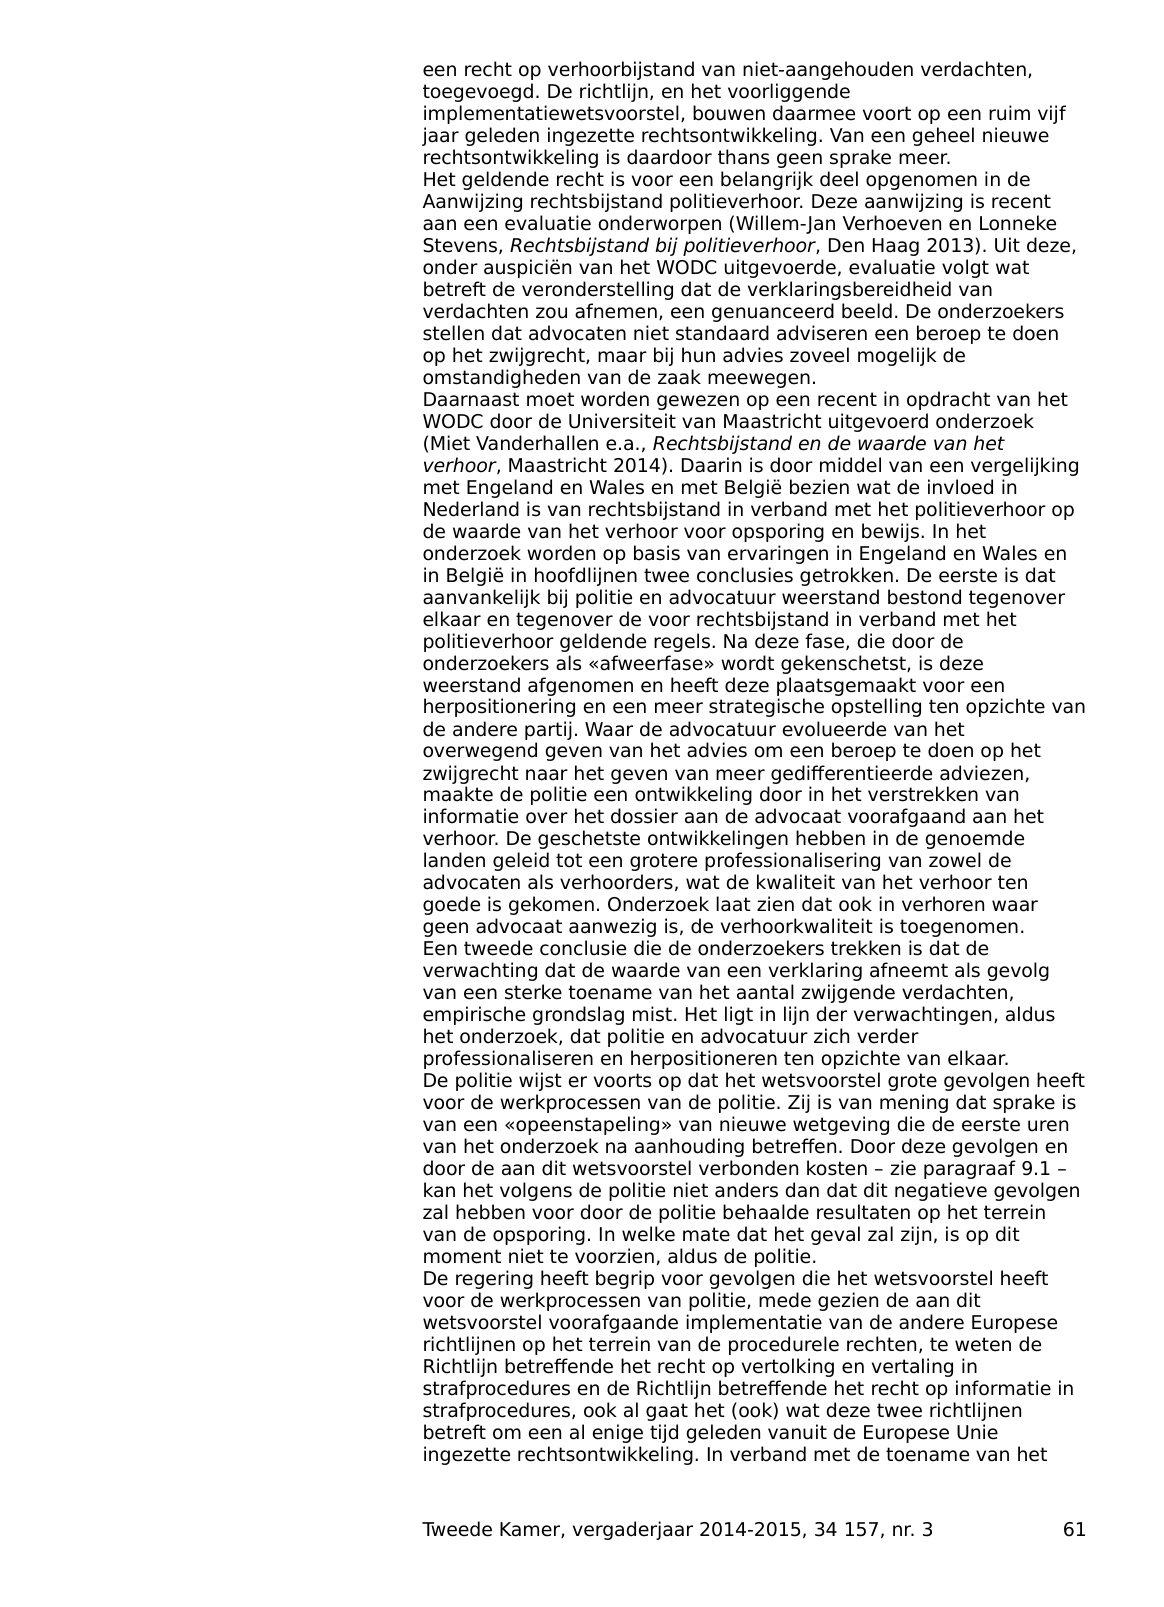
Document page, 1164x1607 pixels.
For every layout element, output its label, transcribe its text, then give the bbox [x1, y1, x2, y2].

text een recht op verhoorbijstand van niet-aangehouden verdachten, toegevoegd. De richtlijn, en het voorliggende implementatiewetsvoorstel, bouwen daarmee voort op een ruim vijf jaar geleden ingezette rechtsontwikkeling. Van een geheel nieuwe rechtsontwikkeling is daardoor thans geen sprake meer. [422, 59, 1087, 169]
text De politie wijst er voorts op dat het wetsvoorstel grote gevolgen heeft voor de werkprocessen van de politie. Zij is van mening dat sprake is van een «opeenstapeling» van nieuwe wetgeving die de eerste uren van het onderzoek na aanhouding betreffen. Door deze gevolgen en door de aan dit wetsvoorstel verbonden kosten – zie paragraaf 9.1 – kan het volgens de politie niet anders dan dat dit negatieve gevolgen zal hebben voor door de politie behaalde resultaten op het terrein van de opsporing. In welke mate dat het geval zal zijn, is op dit moment niet te voorzien, aldus de politie. [422, 1070, 1087, 1268]
text De regering heeft begrip voor gevolgen die het wetsvoorstel heeft voor de werkprocessen van politie, mede gezien de aan dit wetsvoorstel voorafgaande implementatie van de andere Europese richtlijnen op het terrein van de procedurele rechten, te weten de Richtlijn betreffende het recht op vertolking en vertaling in strafprocedures en de Richtlijn betreffende het recht op informatie in strafprocedures, ook al gaat het (ook) wat deze twee richtlijnen betreft om een al enige tijd geleden vanuit de Europese Unie ingezette rechtsontwikkeling. In verband met de toename van het [422, 1268, 1087, 1466]
text Het geldende recht is voor een belangrijk deel opgenomen in de Aanwijzing rechtsbijstand politieverhoor. Deze aanwijzing is recent aan een evaluatie onderworpen (Willem-Jan Verhoeven en Lonneke Stevens, Rechtsbijstand bij politieverhoor, Den Haag 2013). Uit deze, onder auspiciën van het WODC uitgevoerde, evaluatie volgt wat betreft de veronderstelling dat de verklaringsbereidheid van verdachten zou afnemen, een genuanceerd beeld. De onderzoekers stellen dat advocaten niet standaard adviseren een beroep te doen op het zwijgrecht, maar bij hun advies zoveel mogelijk de omstandigheden van de zaak meewegen. [422, 169, 1087, 389]
text Een tweede conclusie die de onderzoekers trekken is dat de verwachting dat de waarde van een verklaring afneemt als gevolg van een sterke toename van het aantal zwijgende verdachten, empirische grondslag mist. Het ligt in lijn der verwachtingen, aldus het onderzoek, dat politie en advocatuur zich verder professionaliseren en herpositioneren ten opzichte van elkaar. [422, 938, 1087, 1070]
text Daarnaast moet worden gewezen op een recent in opdracht van het WODC door de Universiteit van Maastricht uitgevoerd onderzoek (Miet Vanderhallen e.a., Rechtsbijstand en de waarde van het verhoor, Maastricht 2014). Daarin is door middel van een vergelijking met Engeland en Wales en met België bezien wat de invloed in Nederland is van rechtsbijstand in verband met het politieverhoor op de waarde van het verhoor voor opsporing en bewijs. In het onderzoek worden op basis van ervaringen in Engeland en Wales en in België in hoofdlijnen twee conclusies getrokken. De eerste is dat aanvankelijk bij politie en advocatuur weerstand bestond tegenover elkaar en tegenover de voor rechtsbijstand in verband met het politieverhoor geldende regels. Na deze fase, die door de onderzoekers als «afweerfase» wordt gekenschetst, is deze weerstand afgenomen en heeft deze plaatsgemaakt voor een herpositionering en een meer strategische opstelling ten opzichte van de andere partij. Waar de advocatuur evolueerde van het overwegend geven van het advies om een beroep te doen op het zwijgrecht naar het geven van meer gedifferentieerde adviezen, maakte de politie een ontwikkeling door in het verstrekken van informatie over het dossier aan de advocaat voorafgaand aan het verhoor. De geschetste ontwikkelingen hebben in de genoemde landen geleid tot een grotere professionalisering van zowel de advocaten als verhoorders, wat de kwaliteit van het verhoor ten goede is gekomen. Onderzoek laat zien dat ook in verhoren waar geen advocaat aanwezig is, de verhoorkwaliteit is toegenomen. [422, 389, 1087, 938]
